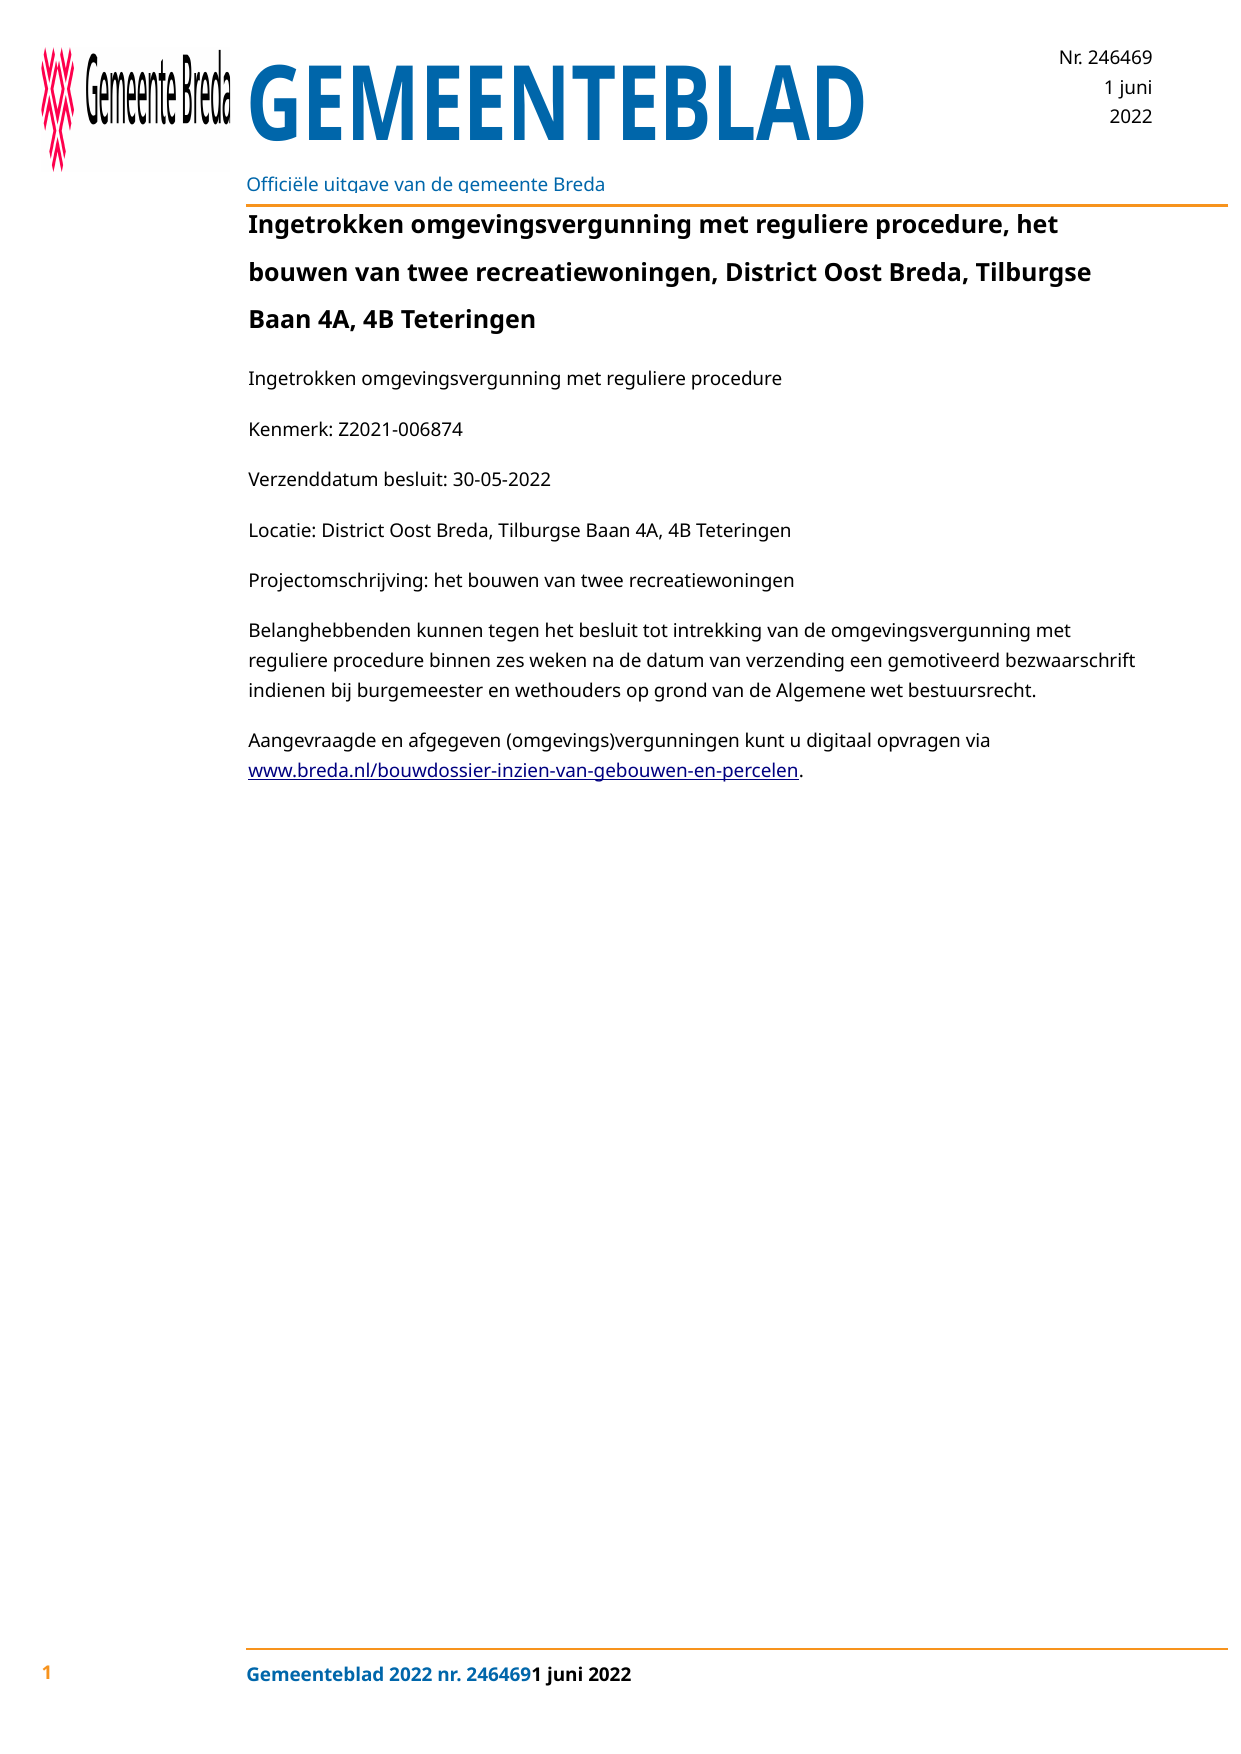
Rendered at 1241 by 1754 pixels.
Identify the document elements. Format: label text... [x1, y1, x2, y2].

text Ingetrokken omgevingsvergunning met reguliere procedure, het bouwen van twee recreatiewoningen, District Oost Breda, Tilburgse Baan 4A, 4B Teteringen [248, 207, 1152, 336]
picture [41, 47, 231, 172]
text Kenmerk: Z2021-006874 [248, 416, 1152, 442]
text Verzenddatum besluit: 30-05-2022 [248, 466, 1152, 492]
text Aangevraagde en afgegeven (omgevings)vergunningen kunt u digitaal opvragen via www.breda.nl/bouwdossier-inzien-van-gebouwen-en-percelen. [248, 727, 1152, 782]
text Belanghebbenden kunnen tegen het besluit tot intrekking van de omgevingsvergunning met reguliere procedure binnen zes weken na de datum van verzending een gemotiveerd bezwaarschrift indienen bij burgemeester en wethouders op grond van de Algemene wet bestuursrecht. [248, 618, 1152, 702]
text Projectomschrijving: het bouwen van twee recreatiewoningen [248, 567, 1152, 593]
text Locatie: District Oost Breda, Tilburgse Baan 4A, 4B Teteringen [248, 517, 1152, 542]
text Ingetrokken omgevingsvergunning met reguliere procedure [248, 366, 1152, 391]
